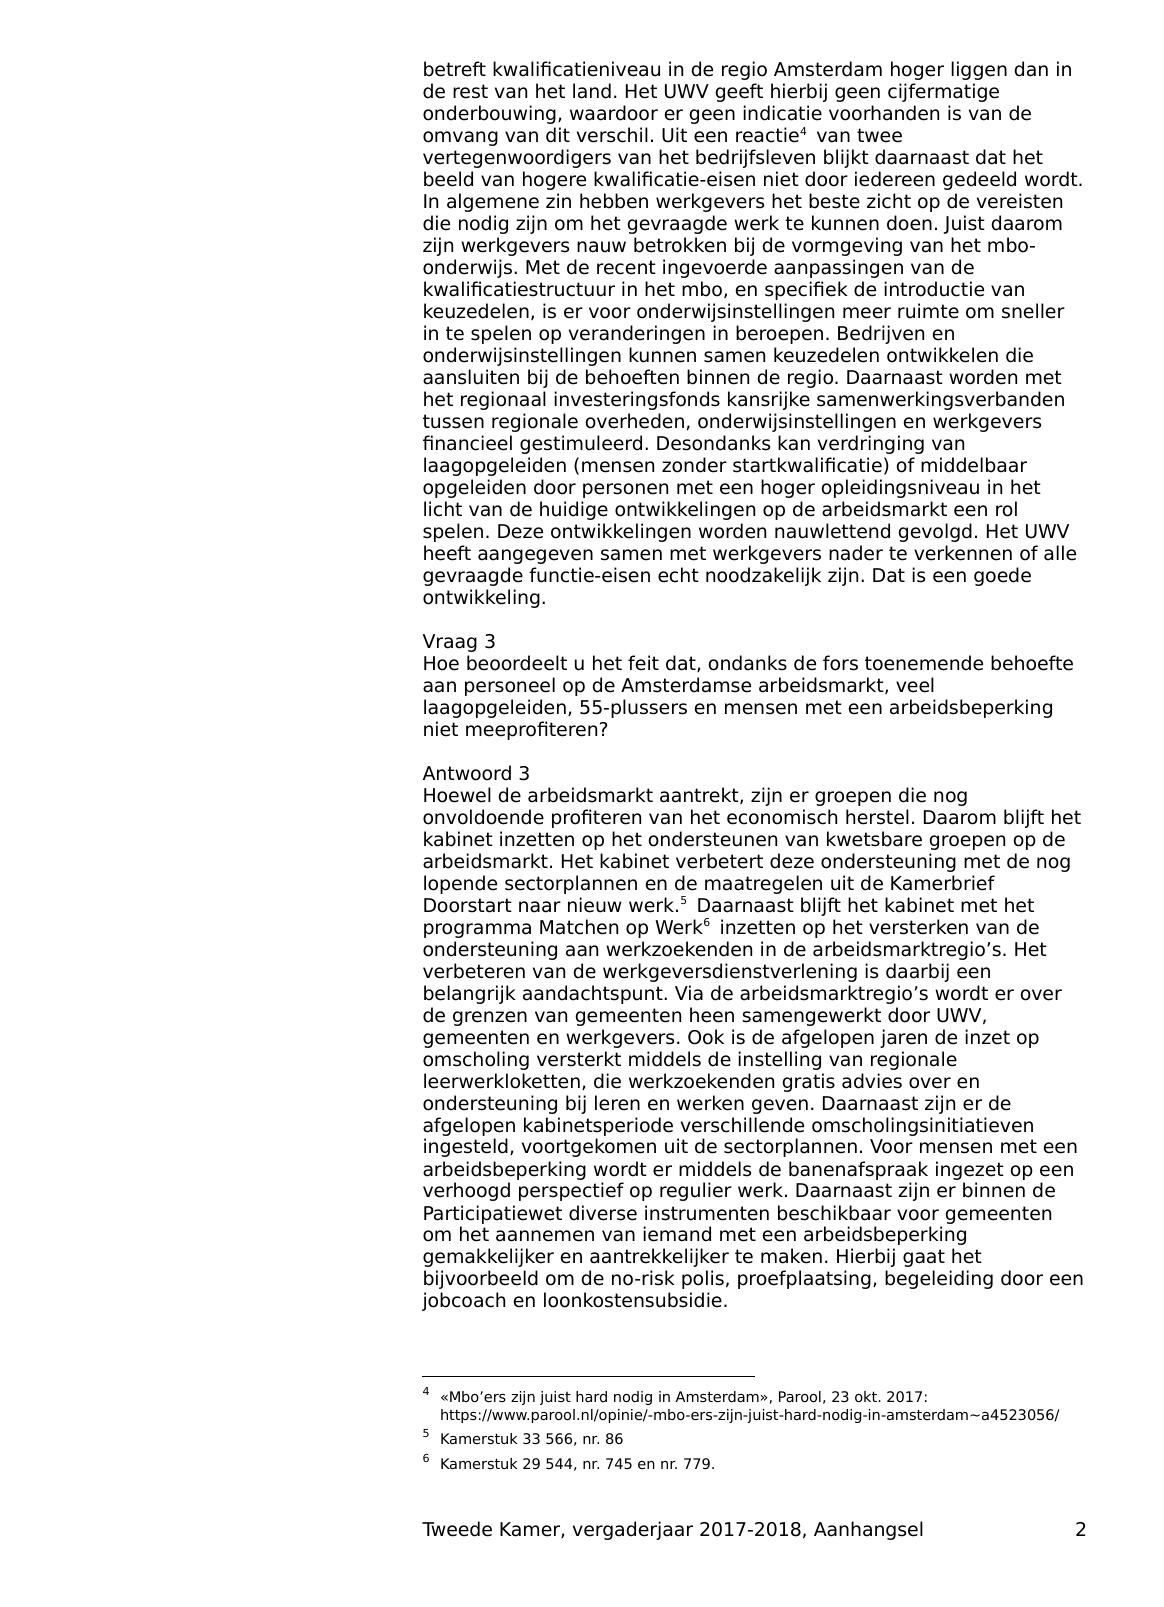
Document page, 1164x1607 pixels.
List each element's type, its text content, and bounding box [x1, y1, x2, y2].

text In algemene zin hebben werkgevers het beste zicht op de vereisten die nodig zijn om het gevraagde werk te kunnen doen. Juist daarom zijn werkgevers nauw betrokken bij de vormgeving van het mbo-onderwijs. Met de recent ingevoerde aanpassingen van de kwalificatiestructuur in het mbo, en specifiek de introductie van keuzedelen, is er voor onderwijsinstellingen meer ruimte om sneller in te spelen op veranderingen in beroepen. Bedrijven en onderwijsinstellingen kunnen samen keuzedelen ontwikkelen die aansluiten bij de behoeften binnen de regio. Daarnaast worden met het regionaal investeringsfonds kansrijke samenwerkingsverbanden tussen regionale overheden, onderwijsinstellingen en werkgevers financieel gestimuleerd. Desondanks kan verdringing van laagopgeleiden (mensen zonder startkwalificatie) of middelbaar opgeleiden door personen met een hoger opleidingsniveau in het licht van de huidige ontwikkelingen op de arbeidsmarkt een rol spelen. Deze ontwikkelingen worden nauwlettend gevolgd. Het UWV heeft aangegeven samen met werkgevers nader te verkennen of alle gevraagde functie-eisen echt noodzakelijk zijn. Dat is een goede ontwikkeling. [422, 191, 1087, 608]
text Antwoord 3 [422, 763, 1087, 785]
text Hoe beoordeelt u het feit dat, ondanks de fors toenemende behoefte aan personeel op de Amsterdamse arbeidsmarkt, veel laagopgeleiden, 55-plussers en mensen met een arbeidsbeperking niet meeprofiteren? [422, 653, 1087, 741]
text «Mbo’ers zijn juist hard nodig in Amsterdam», Parool, 23 okt. 2017: https://www.parool.nl/opinie/-mbo-ers-zijn-juist-hard-nodig-in-amsterdam~a4523056/ [422, 1385, 1087, 1424]
text Kamerstuk 29 544, nr. 745 en nr. 779. [422, 1452, 1087, 1474]
text Vraag 3 [422, 631, 1087, 653]
text betreft kwalificatieniveau in de regio Amsterdam hoger liggen dan in de rest van het land. Het UWV geeft hierbij geen cijfermatige onderbouwing, waardoor er geen indicatie voorhanden is van de omvang van dit verschil. Uit een reactie van twee vertegenwoordigers van het bedrijfsleven blijkt daarnaast dat het beeld van hogere kwalificatie-eisen niet door iedereen gedeeld wordt. [422, 59, 1087, 191]
text Hoewel de arbeidsmarkt aantrekt, zijn er groepen die nog onvoldoende profiteren van het economisch herstel. Daarom blijft het kabinet inzetten op het ondersteunen van kwetsbare groepen op de arbeidsmarkt. Het kabinet verbetert deze ondersteuning met de nog lopende sectorplannen en de maatregelen uit de Kamerbrief Doorstart naar nieuw werk. Daarnaast blijft het kabinet met het programma Matchen op Werk inzetten op het versterken van de ondersteuning aan werkzoekenden in de arbeidsmarktregio’s. Het verbeteren van de werkgeversdienstverlening is daarbij een belangrijk aandachtspunt. Via de arbeidsmarktregio’s wordt er over de grenzen van gemeenten heen samengewerkt door UWV, gemeenten en werkgevers. Ook is de afgelopen jaren de inzet op omscholing versterkt middels de instelling van regionale leerwerkloketten, die werkzoekenden gratis advies over en ondersteuning bij leren en werken geven. Daarnaast zijn er de afgelopen kabinetsperiode verschillende omscholingsinitiatieven ingesteld, voortgekomen uit de sectorplannen. Voor mensen met een arbeidsbeperking wordt er middels de banenafspraak ingezet op een verhoogd perspectief op regulier werk. Daarnaast zijn er binnen de Participatiewet diverse instrumenten beschikbaar voor gemeenten om het aannemen van iemand met een arbeidsbeperking gemakkelijker en aantrekkelijker te maken. Hierbij gaat het bijvoorbeeld om de no-risk polis, proefplaatsing, begeleiding door een jobcoach en loonkostensubsidie. [422, 785, 1087, 1312]
text Kamerstuk 33 566, nr. 86 [422, 1427, 1087, 1449]
